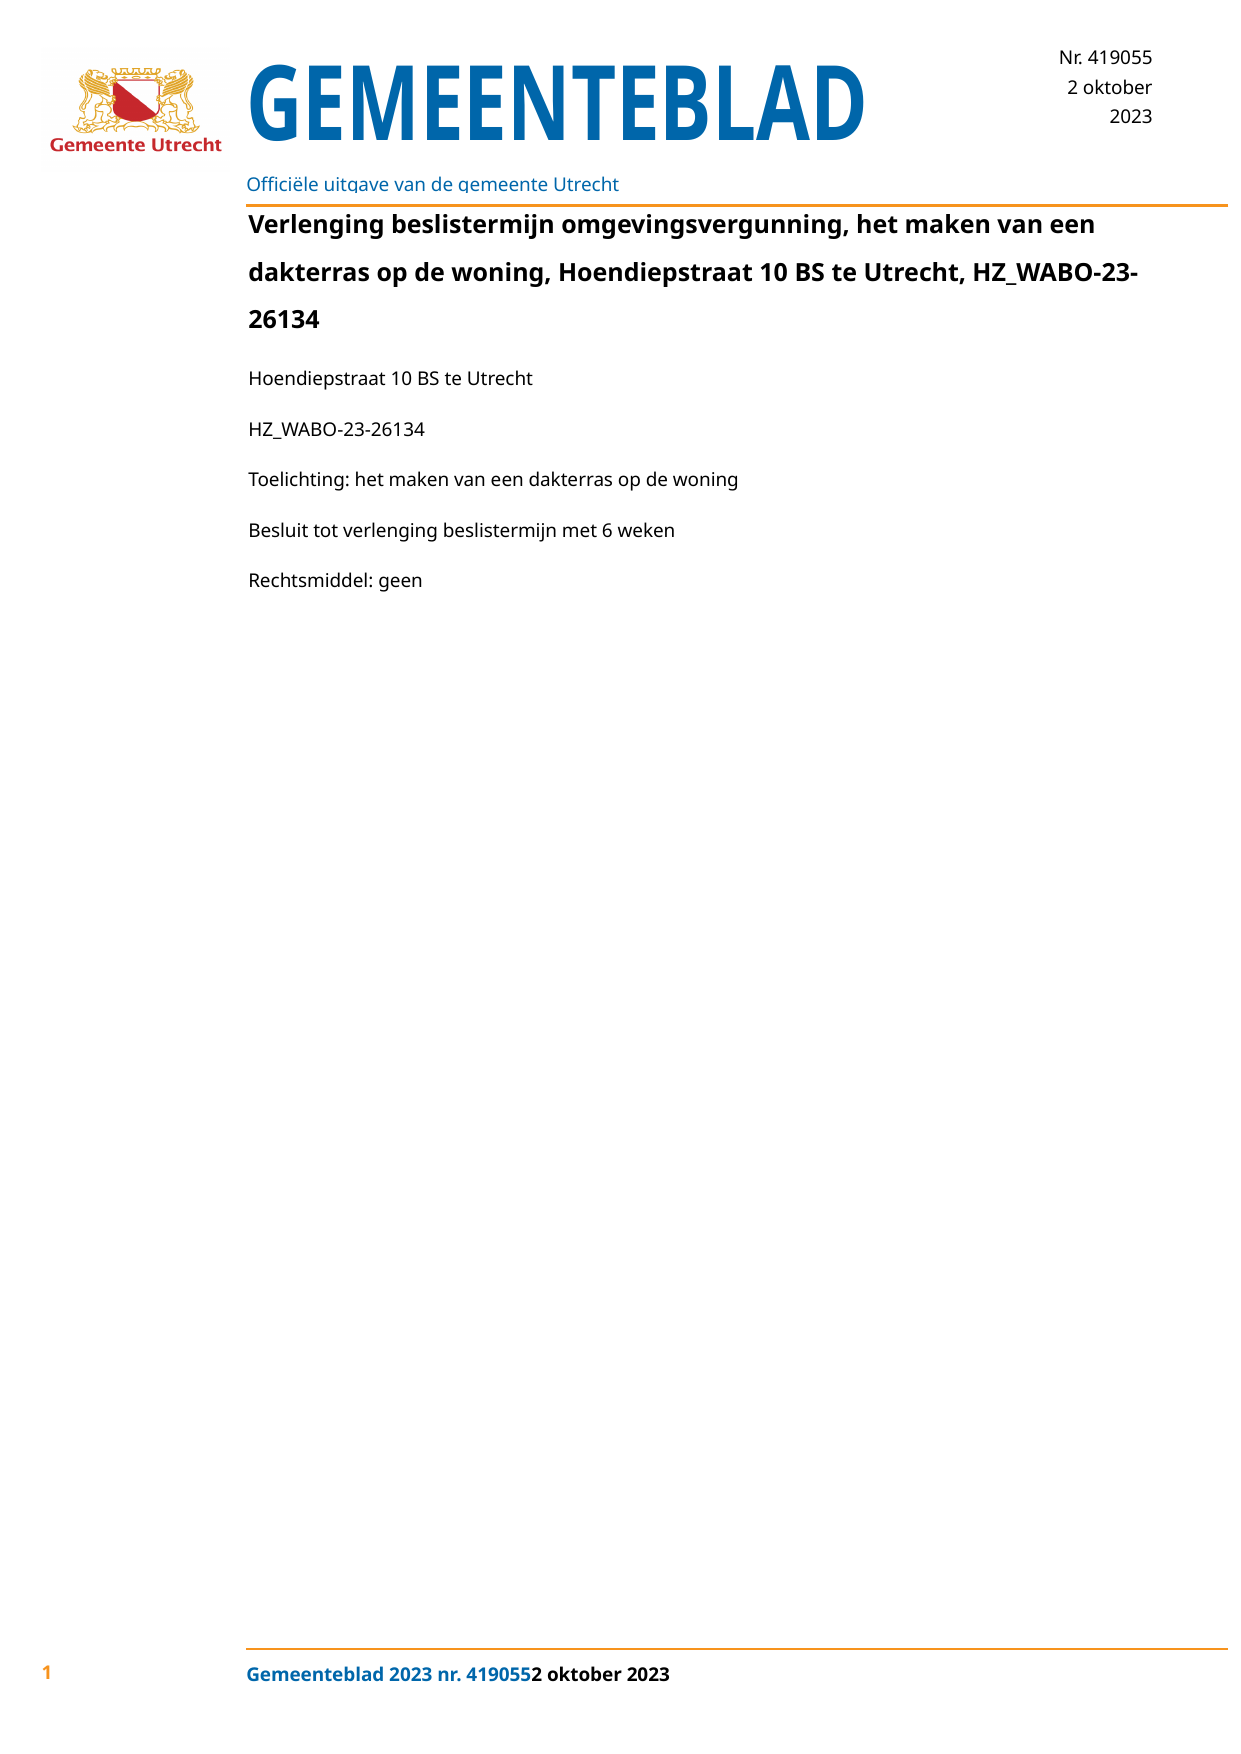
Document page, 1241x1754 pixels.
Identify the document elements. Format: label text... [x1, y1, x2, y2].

text Rechtsmiddel: geen [248, 567, 1152, 593]
text Besluit tot verlenging beslistermijn met 6 weken [248, 517, 1152, 542]
text Verlenging beslistermijn omgevingsvergunning, het maken van een dakterras op de woning, Hoendiepstraat 10 BS te Utrecht, HZ_WABO-23-26134 [248, 207, 1152, 336]
text Toelichting: het maken van een dakterras op de woning [248, 466, 1152, 492]
text HZ_WABO-23-26134 [248, 416, 1152, 442]
picture [41, 47, 231, 172]
text Hoendiepstraat 10 BS te Utrecht [248, 366, 1152, 391]
